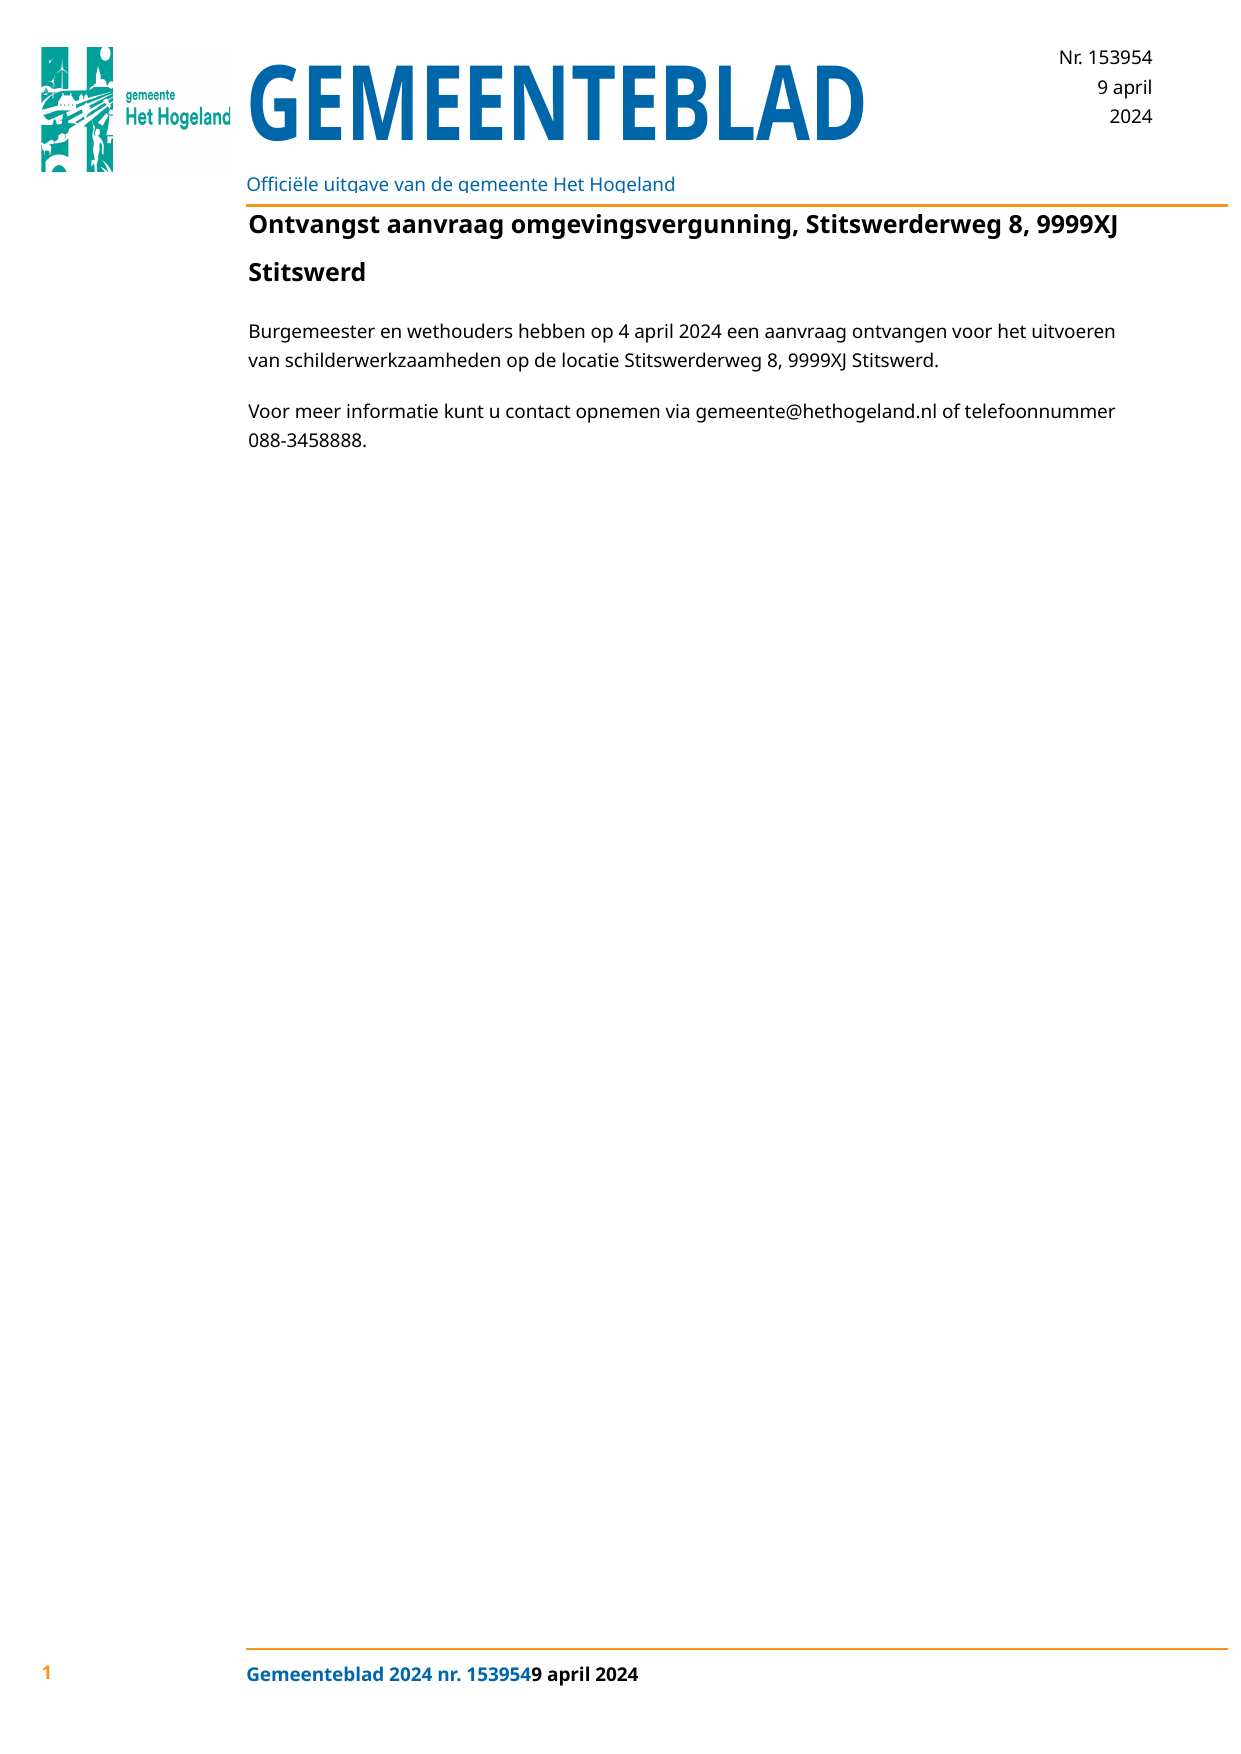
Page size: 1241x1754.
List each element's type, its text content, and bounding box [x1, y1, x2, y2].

text Ontvangst aanvraag omgevingsvergunning, Stitswerderweg 8, 9999XJ Stitswerd [248, 207, 1152, 288]
picture [41, 47, 231, 172]
text Burgemeester en wethouders hebben op 4 april 2024 een aanvraag ontvangen voor het uitvoeren van schilderwerkzaamheden op de locatie Stitswerderweg 8, 9999XJ Stitswerd. [248, 318, 1152, 373]
text Voor meer informatie kunt u contact opnemen via gemeente@hethogeland.nl of telefoonnummer 088-3458888. [248, 398, 1152, 453]
